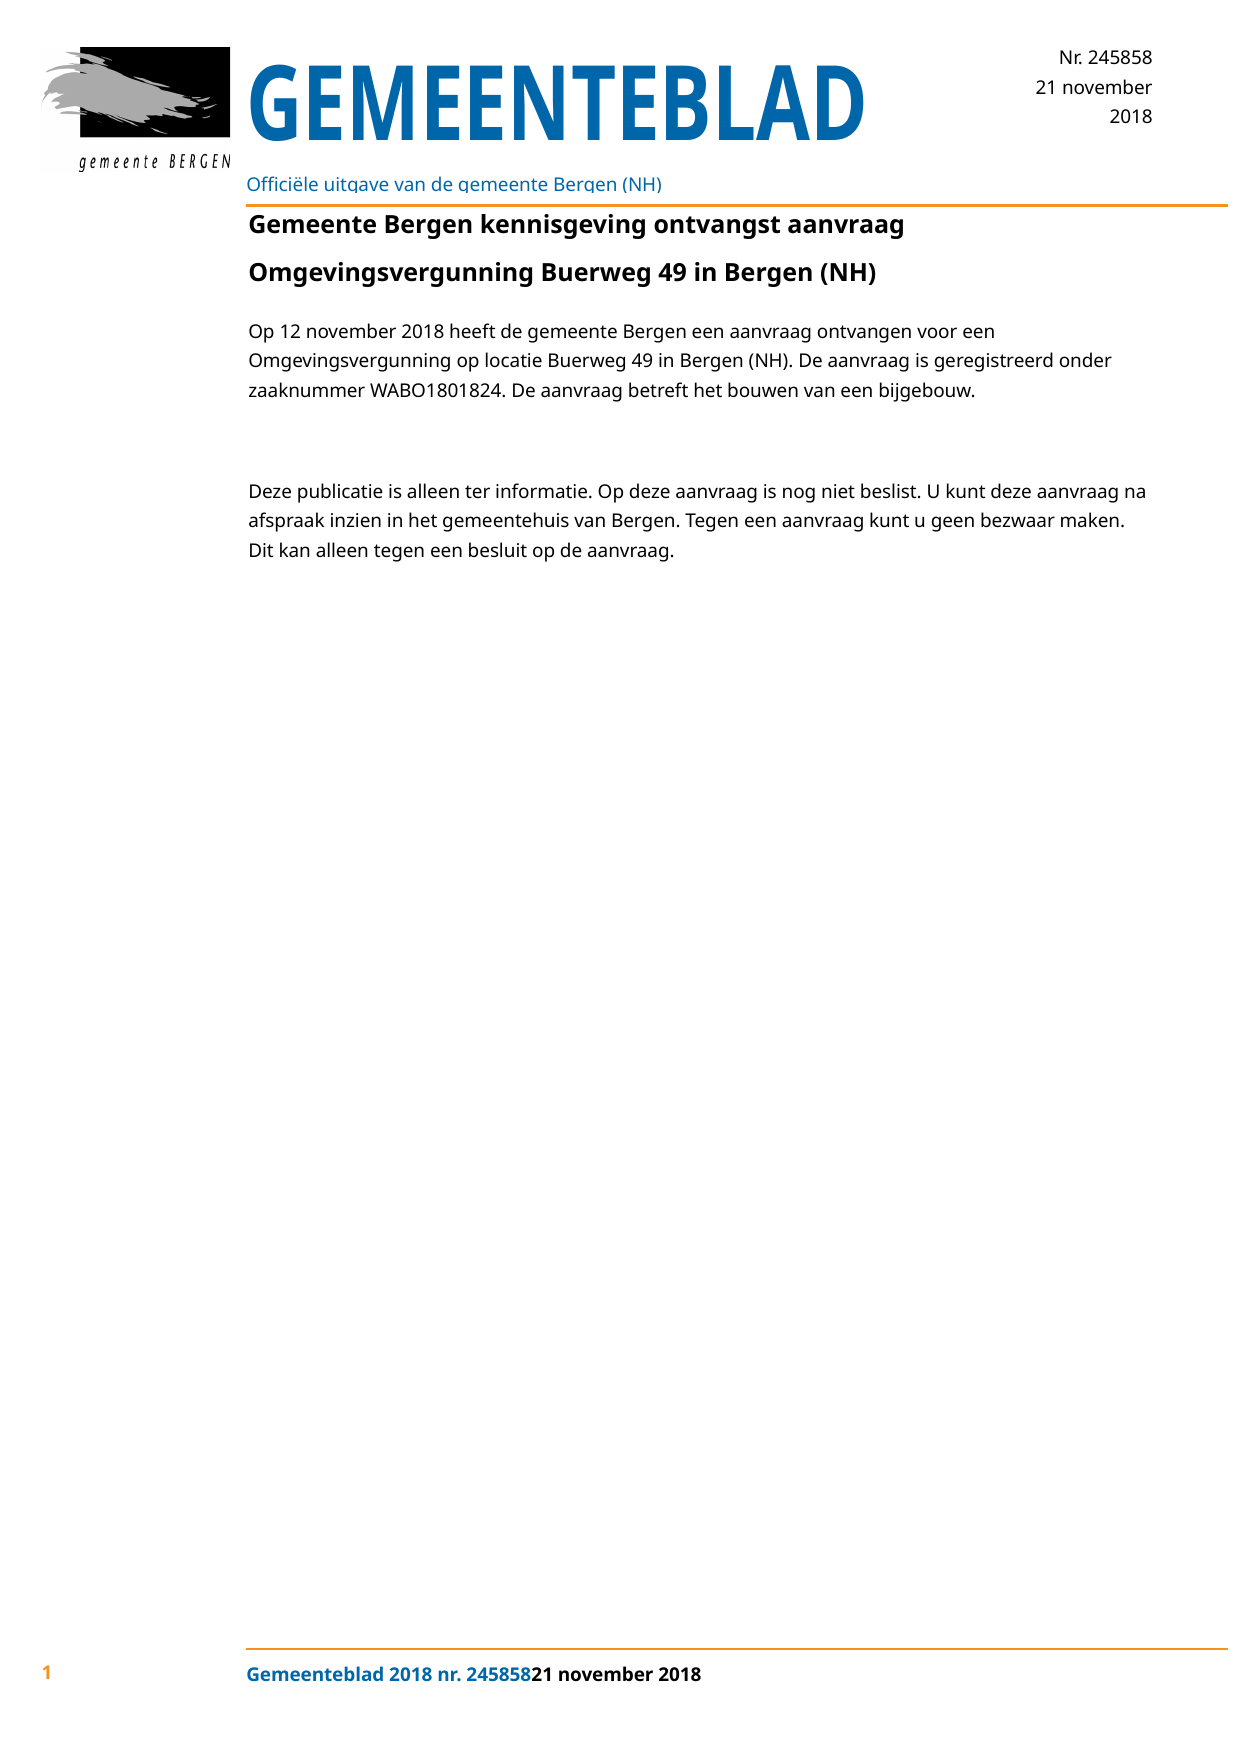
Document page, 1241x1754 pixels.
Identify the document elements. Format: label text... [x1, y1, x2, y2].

picture [41, 47, 231, 172]
text Gemeente Bergen kennisgeving ontvangst aanvraag Omgevingsvergunning Buerweg 49 in Bergen (NH) [248, 207, 1152, 288]
text Deze publicatie is alleen ter informatie. Op deze aanvraag is nog niet beslist. U kunt deze aanvraag na afspraak inzien in het gemeentehuis van Bergen. Tegen een aanvraag kunt u geen bezwaar maken. Dit kan alleen tegen een besluit op de aanvraag. [248, 478, 1152, 563]
text Op 12 november 2018 heeft de gemeente Bergen een aanvraag ontvangen voor een Omgevingsvergunning op locatie Buerweg 49 in Bergen (NH). De aanvraag is geregistreerd onder zaaknummer WABO1801824. De aanvraag betreft het bouwen van een bijgebouw. [248, 318, 1152, 403]
